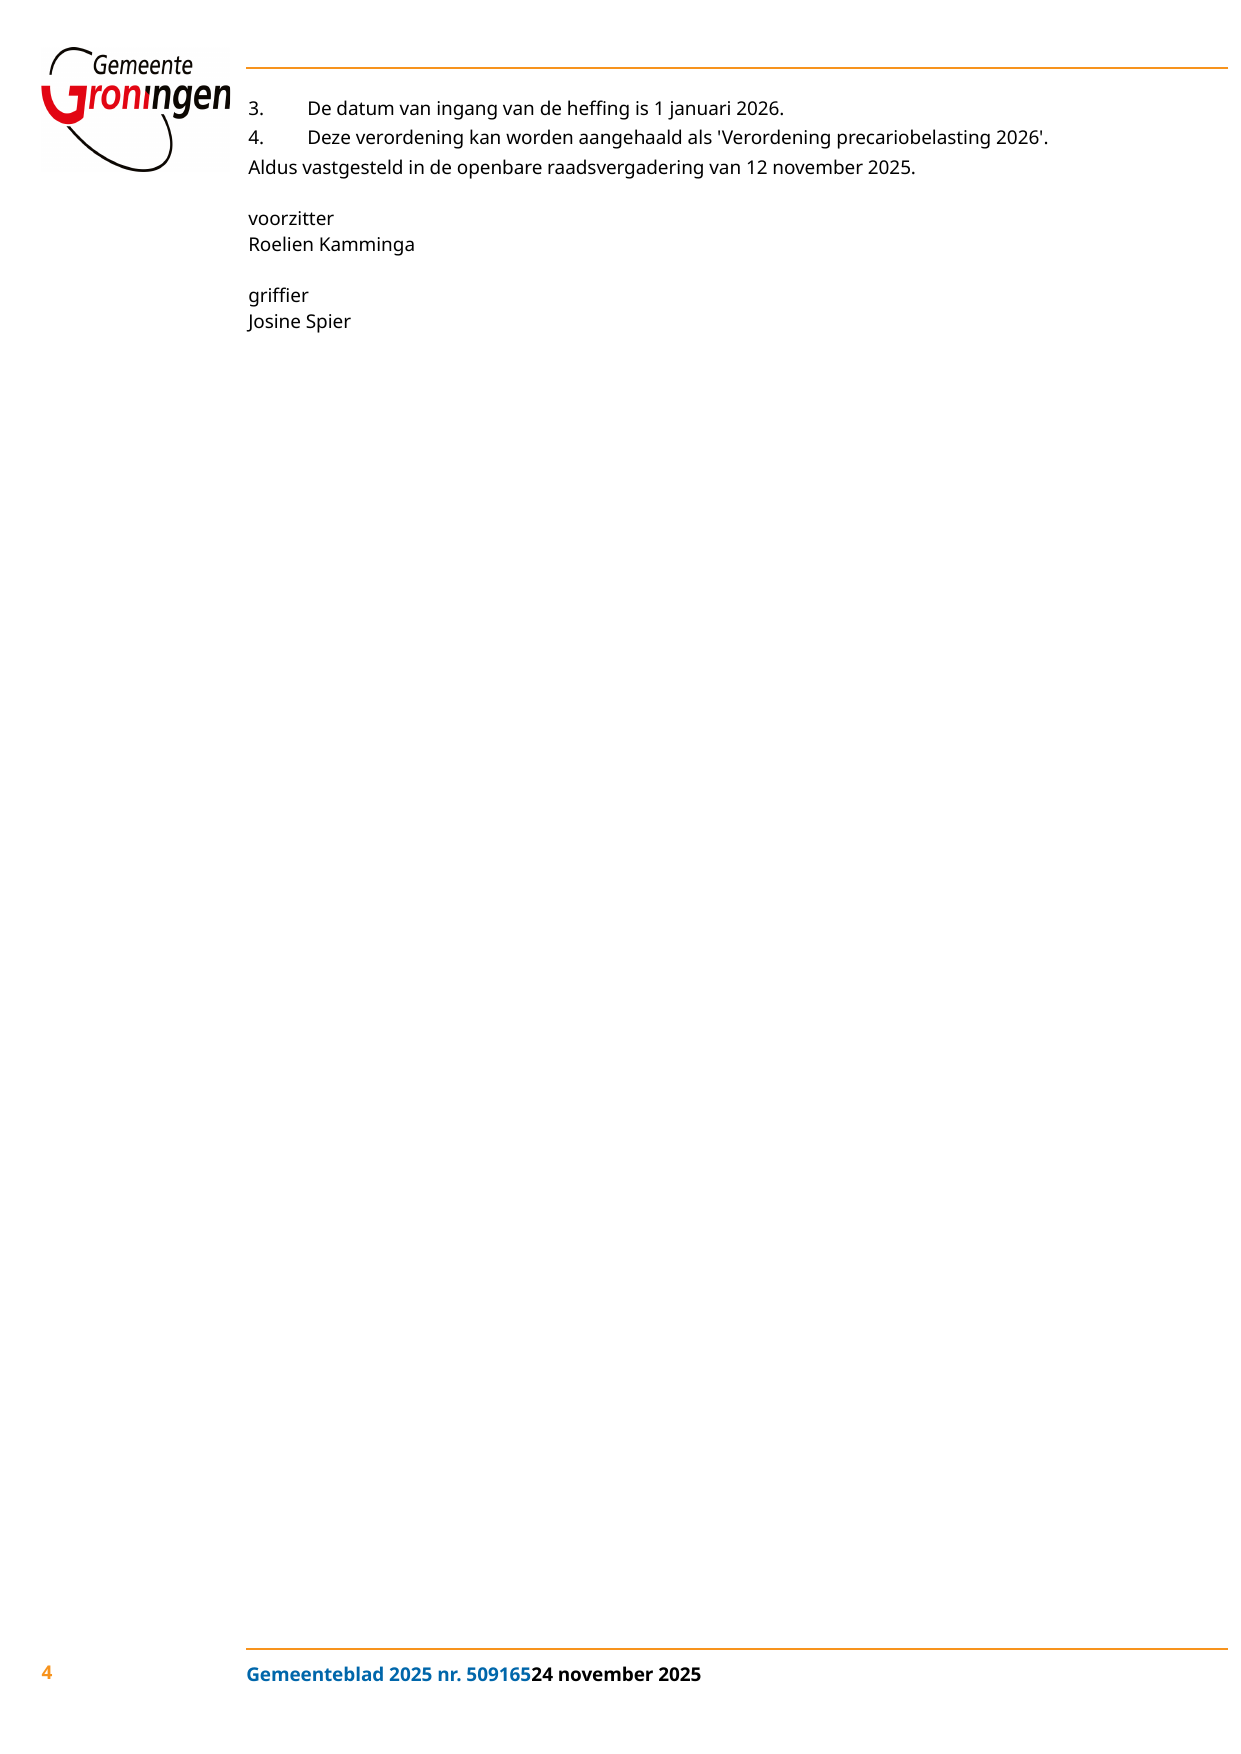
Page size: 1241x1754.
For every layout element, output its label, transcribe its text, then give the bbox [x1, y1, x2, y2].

text Josine Spier [248, 308, 1152, 334]
text Roelien Kamminga [248, 231, 1152, 257]
list De datum van ingang van de heffing is 1 januari 2026. [248, 95, 1152, 121]
picture [41, 47, 231, 172]
text griffier [248, 283, 1152, 308]
text Aldus vastgesteld in de openbare raadsvergadering van 12 november 2025. [248, 154, 1152, 180]
list Deze verordening kan worden aangehaald als 'Verordening precariobelasting 2026'. [248, 124, 1152, 150]
text voorzitter [248, 205, 1152, 231]
